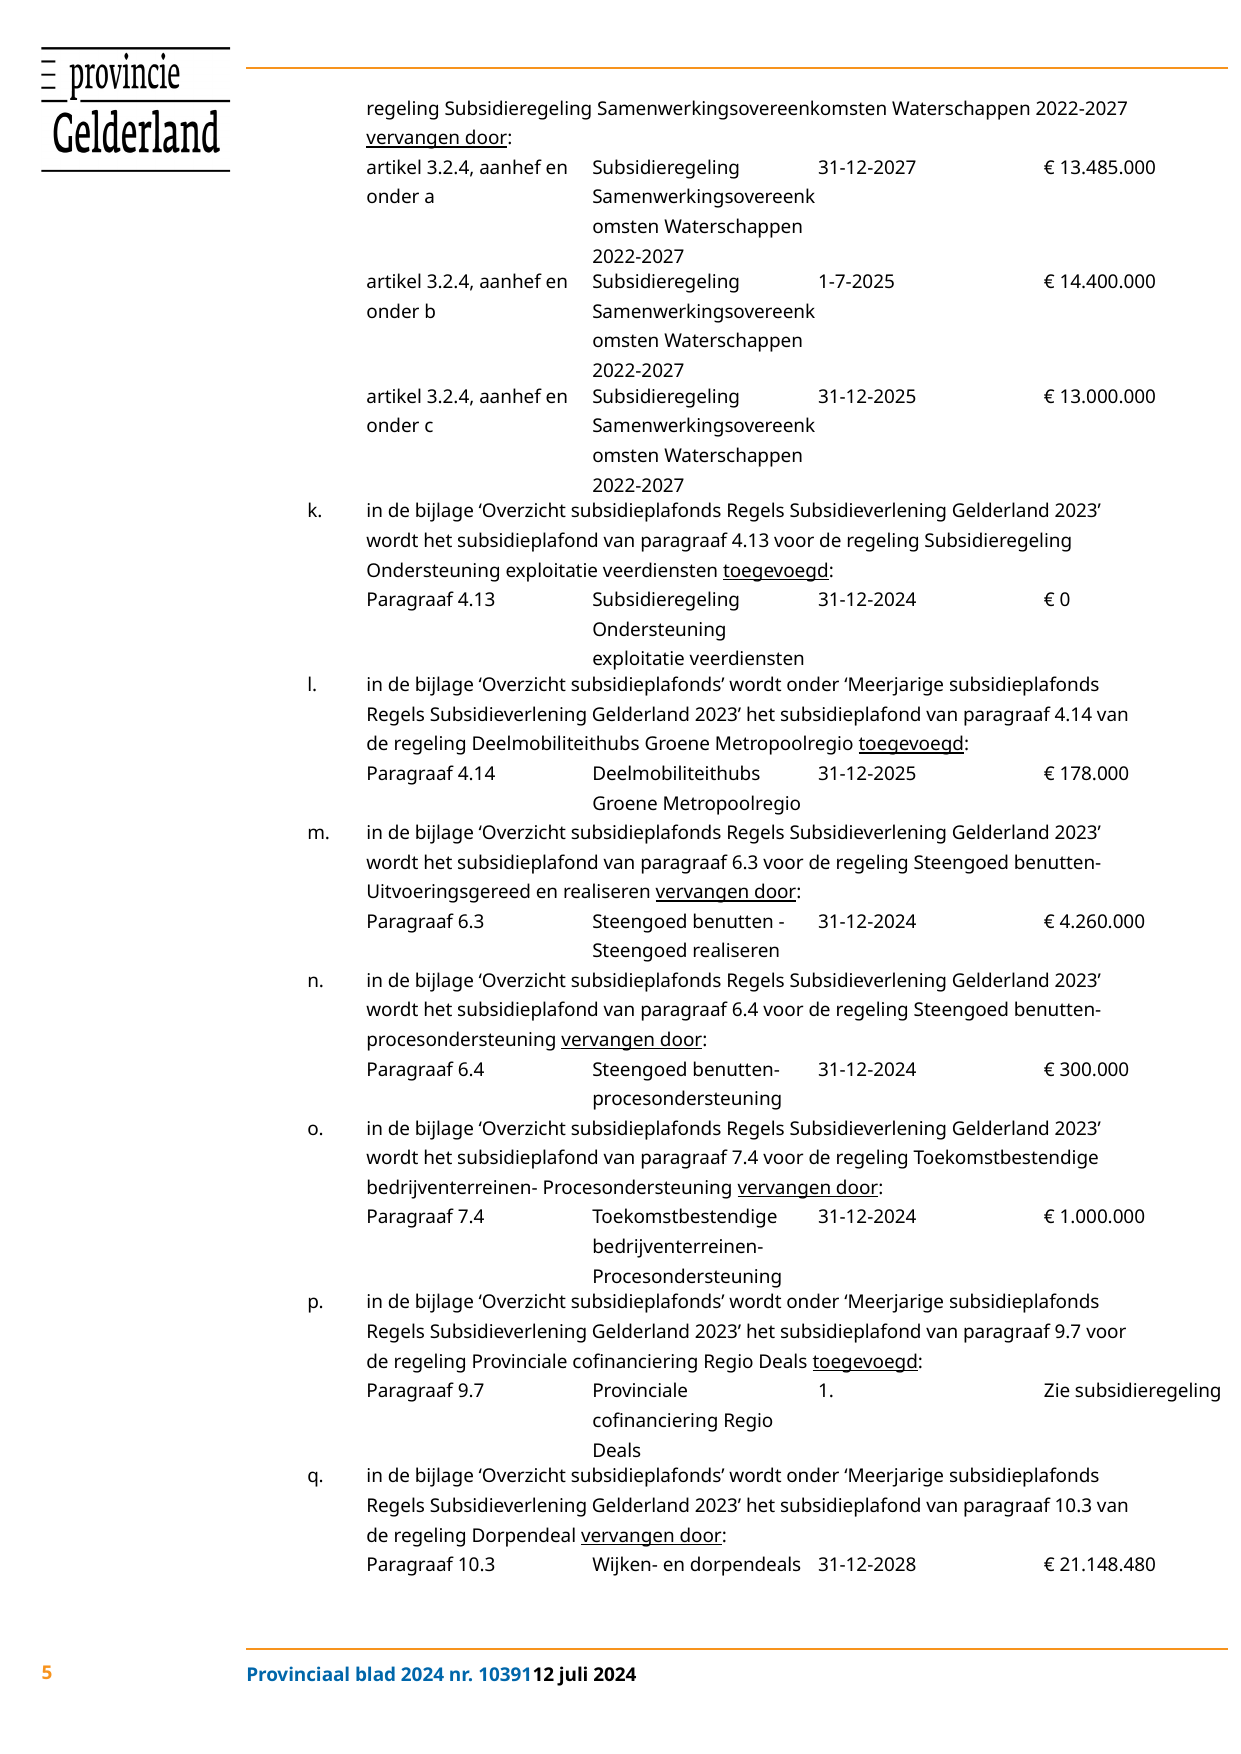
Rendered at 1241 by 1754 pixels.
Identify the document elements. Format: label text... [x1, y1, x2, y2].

table_header € 300.000 [1044, 1056, 1240, 1111]
table_header € 13.485.000 [1044, 154, 1240, 268]
table_header Zie subsidieregeling [1044, 1378, 1240, 1462]
table_cell Subsidieregeling Samenwerkingsovereenkomsten Waterschappen 2022-2027 [592, 383, 818, 497]
list regeling Subsidieregeling Samenwerkingsovereenkomsten Waterschappen 2022-2027 vervangen door: [307, 95, 1152, 150]
table_header € 4.260.000 [1044, 908, 1240, 963]
picture [41, 47, 231, 172]
table_header 31-12-2025 [818, 760, 1044, 816]
list in de bijlage ‘Overzicht subsidieplafonds’ wordt onder ‘Meerjarige subsidieplafonds Regels Subsidieverlening Gelderland 2023’ het subsidieplafond van paragraaf 9.7 voor de regeling Provinciale cofinanciering Regio Deals toegevoegd: [307, 1289, 1152, 1374]
table_cell Subsidieregeling Samenwerkingsovereenkomsten Waterschappen 2022-2027 [592, 269, 818, 383]
table_header Paragraaf 7.4 [366, 1204, 592, 1289]
table_header 31-12-2028 [818, 1551, 1044, 1577]
table_header € 21.148.480 [1044, 1551, 1240, 1577]
table_header 31-12-2024 [818, 1204, 1044, 1289]
list in de bijlage ‘Overzicht subsidieplafonds Regels Subsidieverlening Gelderland 2023’ wordt het subsidieplafond van paragraaf 6.3 voor de regeling Steengoed benutten- Uitvoeringsgereed en realiseren vervangen door: [307, 819, 1152, 904]
table_cell € 14.400.000 [1044, 269, 1240, 383]
table_header 31-12-2027 [818, 154, 1044, 268]
table_header Paragraaf 4.13 [366, 586, 592, 671]
table_header Paragraaf 10.3 [366, 1551, 592, 1577]
table_header Paragraaf 4.14 [366, 760, 592, 816]
list in de bijlage ‘Overzicht subsidieplafonds Regels Subsidieverlening Gelderland 2023’ wordt het subsidieplafond van paragraaf 4.13 voor de regeling Subsidieregeling Ondersteuning exploitatie veerdiensten toegevoegd: [307, 498, 1152, 582]
table_cell € 13.000.000 [1044, 383, 1240, 497]
table_cell 1-7-2025 [818, 269, 1044, 383]
table_header artikel 3.2.4, aanhef en onder a [366, 154, 592, 268]
table_header Paragraaf 6.3 [366, 908, 592, 963]
table_header Subsidieregeling Ondersteuning exploitatie veerdiensten [592, 586, 818, 671]
table_header Provinciale cofinanciering Regio Deals [592, 1378, 818, 1462]
table_header 31-12-2024 [818, 908, 1044, 963]
table_cell 31-12-2025 [818, 383, 1044, 497]
table_header [818, 1378, 1044, 1462]
table_header Deelmobiliteithubs Groene Metropoolregio [592, 760, 818, 816]
table_cell artikel 3.2.4, aanhef en onder b [366, 269, 592, 383]
table_header € 178.000 [1044, 760, 1240, 816]
table_cell artikel 3.2.4, aanhef en onder c [366, 383, 592, 497]
table_header Subsidieregeling Samenwerkingsovereenkomsten Waterschappen 2022-2027 [592, 154, 818, 268]
list in de bijlage ‘Overzicht subsidieplafonds’ wordt onder ‘Meerjarige subsidieplafonds Regels Subsidieverlening Gelderland 2023’ het subsidieplafond van paragraaf 10.3 van de regeling Dorpendeal vervangen door: [307, 1463, 1152, 1547]
table_header 31-12-2024 [818, 586, 1044, 671]
table_header Steengoed benutten - Steengoed realiseren [592, 908, 818, 963]
table_header Paragraaf 6.4 [366, 1056, 592, 1111]
table_header € 0 [1044, 586, 1240, 671]
table_header Wijken- en dorpendeals [592, 1551, 818, 1577]
list in de bijlage ‘Overzicht subsidieplafonds Regels Subsidieverlening Gelderland 2023’ wordt het subsidieplafond van paragraaf 6.4 voor de regeling Steengoed benutten- procesondersteuning vervangen door: [307, 967, 1152, 1052]
table_header Toekomstbestendige bedrijventerreinen- Procesondersteuning [592, 1204, 818, 1289]
table_header Steengoed benutten- procesondersteuning [592, 1056, 818, 1111]
list in de bijlage ‘Overzicht subsidieplafonds’ wordt onder ‘Meerjarige subsidieplafonds Regels Subsidieverlening Gelderland 2023’ het subsidieplafond van paragraaf 4.14 van de regeling Deelmobiliteithubs Groene Metropoolregio toegevoegd: [307, 671, 1152, 756]
list in de bijlage ‘Overzicht subsidieplafonds Regels Subsidieverlening Gelderland 2023’ wordt het subsidieplafond van paragraaf 7.4 voor de regeling Toekomstbestendige bedrijventerreinen- Procesondersteuning vervangen door: [307, 1115, 1152, 1200]
table_header Paragraaf 9.7 [366, 1378, 592, 1462]
table_header 31-12-2024 [818, 1056, 1044, 1111]
table_header € 1.000.000 [1044, 1204, 1240, 1289]
